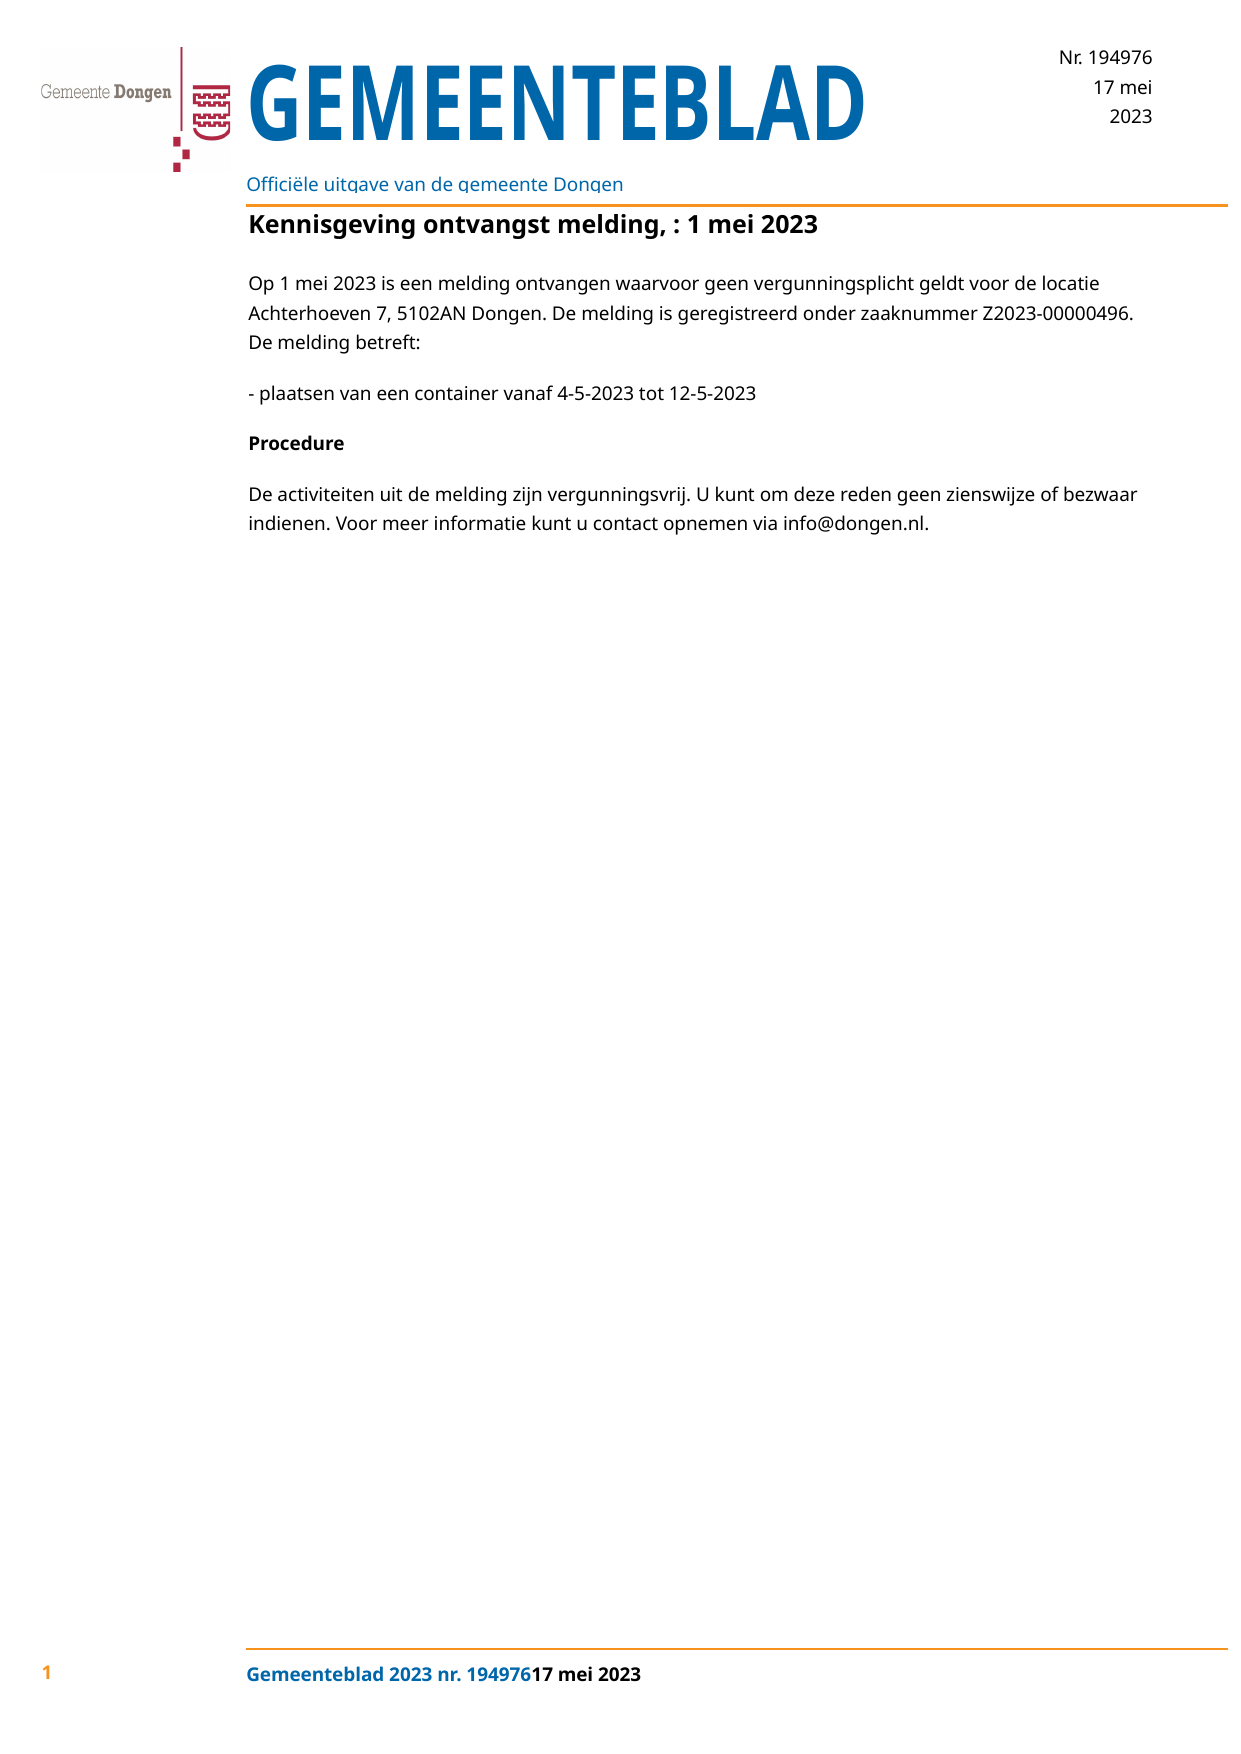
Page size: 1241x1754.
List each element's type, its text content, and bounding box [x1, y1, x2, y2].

text De activiteiten uit de melding zijn vergunningsvrij. U kunt om deze reden geen zienswijze of bezwaar indienen. Voor meer informatie kunt u contact opnemen via info@dongen.nl. [248, 481, 1152, 536]
text - plaatsen van een container vanaf 4-5-2023 tot 12-5-2023 [248, 380, 1152, 406]
text Procedure [248, 430, 1152, 456]
picture [41, 47, 231, 172]
text Op 1 mei 2023 is een melding ontvangen waarvoor geen vergunningsplicht geldt voor de locatie Achterhoeven 7, 5102AN Dongen. De melding is geregistreerd onder zaaknummer Z2023-00000496. De melding betreft: [248, 270, 1152, 355]
text Kennisgeving ontvangst melding, : 1 mei 2023 [248, 207, 1152, 241]
